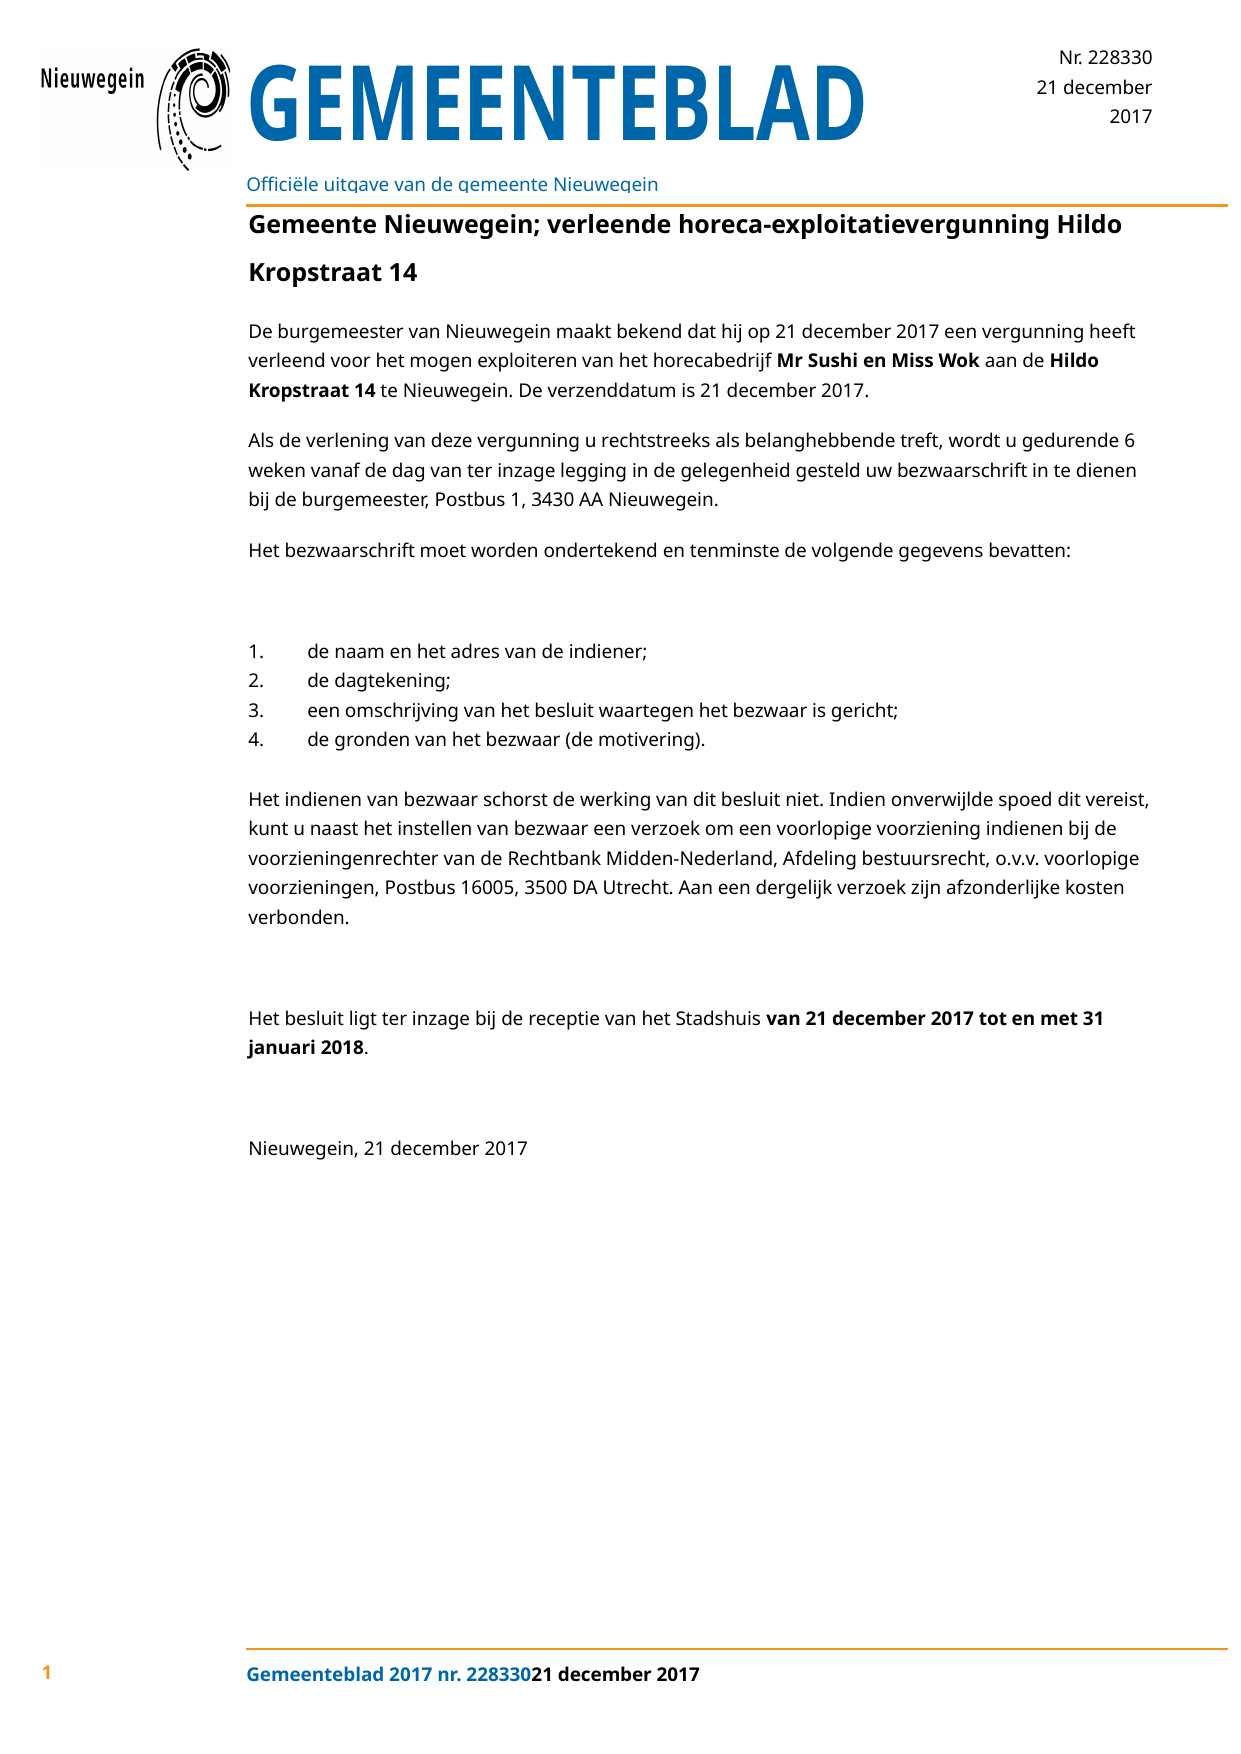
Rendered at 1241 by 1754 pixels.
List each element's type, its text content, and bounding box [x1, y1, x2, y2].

picture [41, 47, 231, 172]
list een omschrijving van het besluit waartegen het bezwaar is gericht; [248, 697, 1152, 723]
text Het indienen van bezwaar schorst de werking van dit besluit niet. Indien onverwijlde spoed dit vereist, kunt u naast het instellen van bezwaar een verzoek om een voorlopige voorziening indienen bij de voorzieningenrechter van de Rechtbank Midden-Nederland, Afdeling bestuursrecht, o.v.v. voorlopige voorzieningen, Postbus 16005, 3500 DA Utrecht. Aan een dergelijk verzoek zijn afzonderlijke kosten verbonden. [248, 786, 1152, 930]
text Als de verlening van deze vergunning u rechtstreeks als belanghebbende treft, wordt u gedurende 6 weken vanaf de dag van ter inzage legging in de gelegenheid gesteld uw bezwaarschrift in te dienen bij de burgemeester, Postbus 1, 3430 AA Nieuwegein. [248, 427, 1152, 512]
text De burgemeester van Nieuwegein maakt bekend dat hij op 21 december 2017 een vergunning heeft verleend voor het mogen exploiteren van het horecabedrijf Mr Sushi en Miss Wok aan de Hildo Kropstraat 14 te Nieuwegein. De verzenddatum is 21 december 2017. [248, 318, 1152, 403]
text Het besluit ligt ter inzage bij de receptie van het Stadshuis van 21 december 2017 tot en met 31 januari 2018. [248, 1005, 1152, 1060]
list de naam en het adres van de indiener; [248, 638, 1152, 664]
list de gronden van het bezwaar (de motivering). [248, 727, 1152, 752]
text Nieuwegein, 21 december 2017 [248, 1135, 1152, 1161]
list de dagtekening; [248, 667, 1152, 693]
text Het bezwaarschrift moet worden ondertekend en tenminste de volgende gegevens bevatten: [248, 537, 1152, 563]
text Gemeente Nieuwegein; verleende horeca-exploitatievergunning Hildo Kropstraat 14 [248, 207, 1152, 288]
